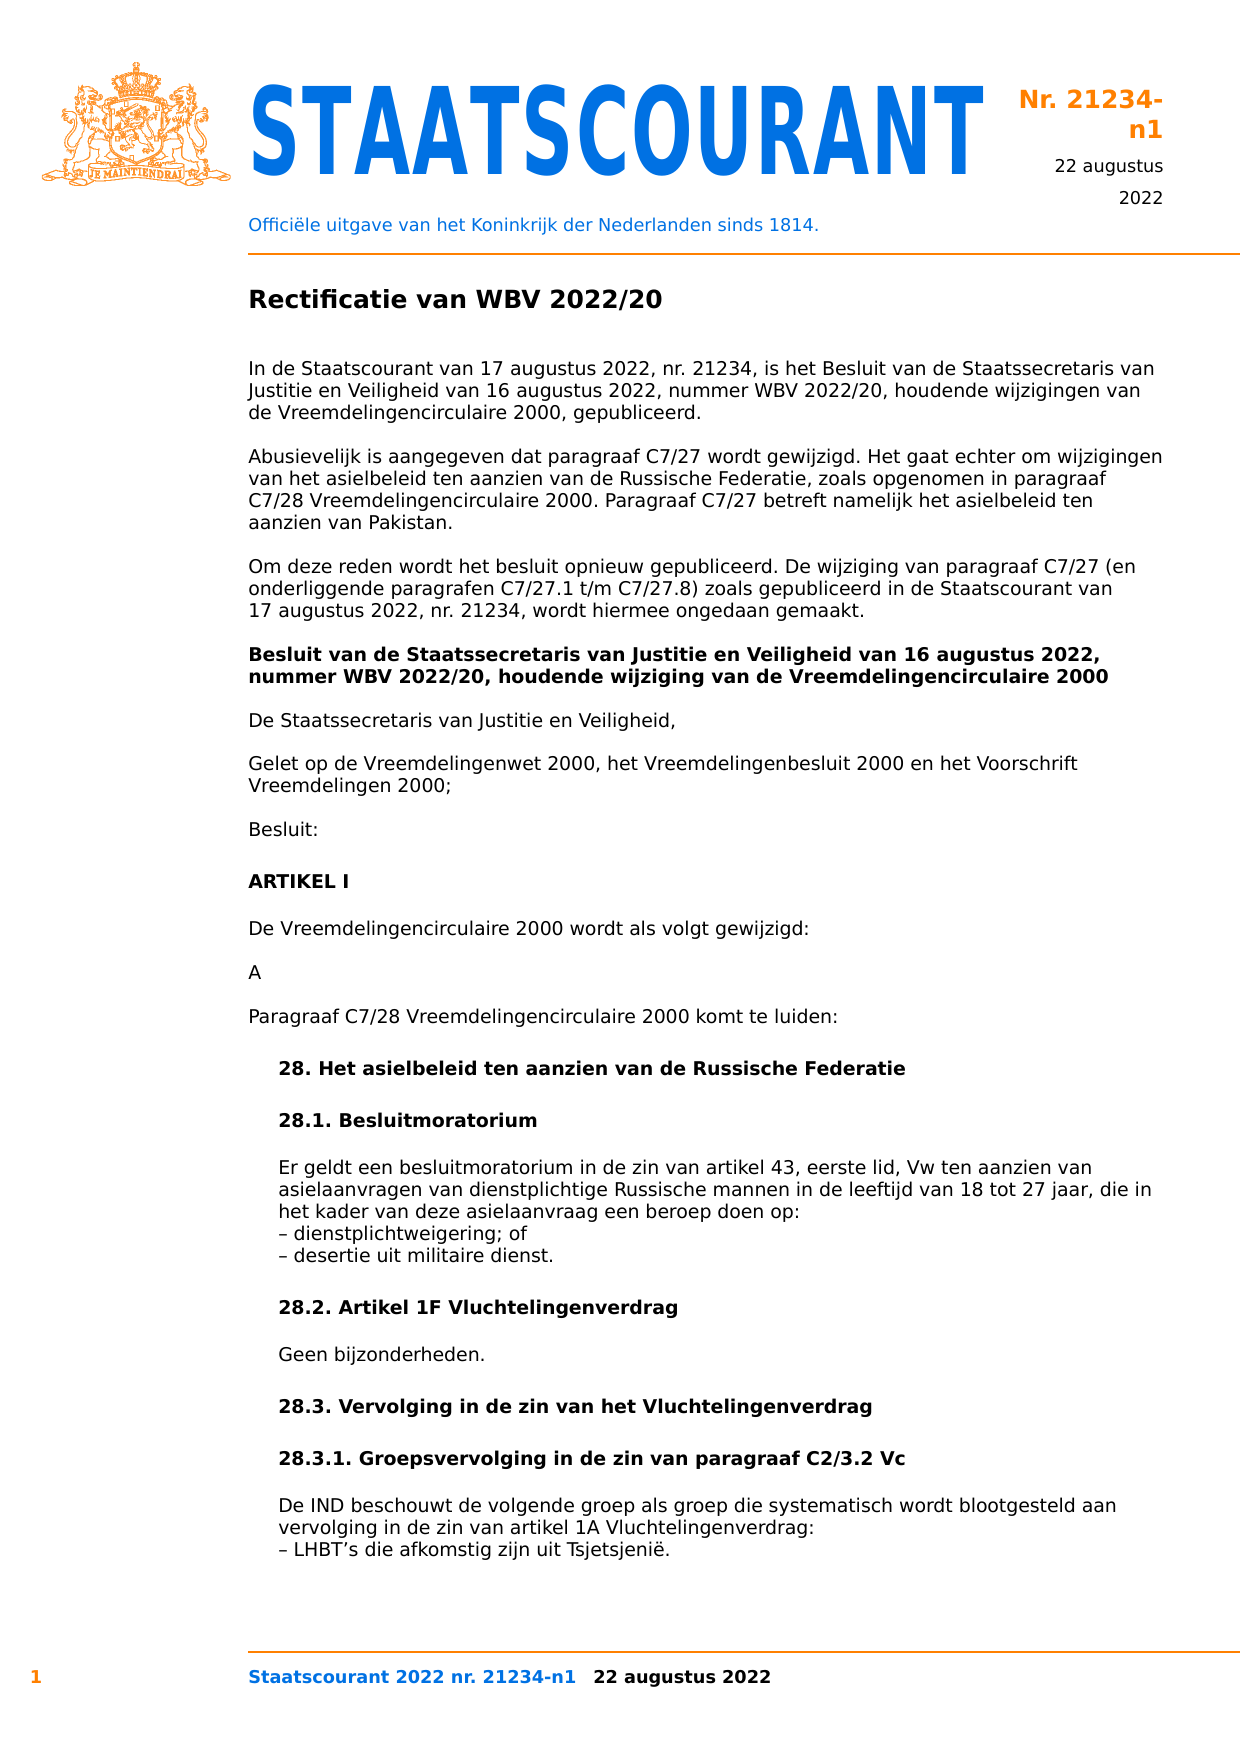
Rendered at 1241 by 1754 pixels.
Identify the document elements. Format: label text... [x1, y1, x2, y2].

table_header Nr. 21234-n1 [998, 62, 1240, 150]
text Abusievelijk is aangegeven dat paragraaf C7/27 wordt gewijzigd. Het gaat echter om wijzigingen van het asielbeleid ten aanzien van de Russische Federatie, zoals opgenomen in paragraaf C7/28 Vreemdelingencirculaire 2000. Paragraaf C7/27 betreft namelijk het asielbeleid ten aanzien van Pakistan. [248, 446, 1163, 534]
text Besluit van de Staatssecretaris van Justitie en Veiligheid van 16 augustus 2022, nummer WBV 2022/20, houdende wijziging van de Vreemdelingencirculaire 2000 [248, 644, 1163, 688]
text Gelet op de Vreemdelingenwet 2000, het Vreemdelingenbesluit 2000 en het Voorschrift Vreemdelingen 2000; [248, 753, 1163, 797]
subtitle ARTIKEL I [248, 871, 1163, 893]
picture [41, 62, 231, 186]
text – desertie uit militaire dienst. [278, 1245, 1163, 1267]
text De IND beschouwt de volgende groep als groep die systematisch wordt blootgesteld aan vervolging in de zin van artikel 1A Vluchtelingenverdrag: [278, 1494, 1163, 1538]
text Om deze reden wordt het besluit opnieuw gepubliceerd. De wijziging van paragraaf C7/27 (en onderliggende paragrafen C7/27.1 t/m C7/27.8) zoals gepubliceerd in de Staatscourant van 17 augustus 2022, nr. 21234, wordt hiermee ongedaan gemaakt. [248, 556, 1163, 622]
subtitle 28.3.1. Groepsvervolging in de zin van paragraaf C2/3.2 Vc [278, 1448, 1163, 1469]
subtitle Rectificatie van WBV 2022/20 [248, 285, 1163, 314]
subtitle 28.3. Vervolging in de zin van het Vluchtelingenverdrag [278, 1396, 1163, 1418]
subtitle 28.2. Artikel 1F Vluchtelingenverdrag [278, 1297, 1163, 1319]
table_header STAATSCOURANT [248, 62, 998, 215]
text Besluit: [248, 819, 1163, 841]
text – LHBT’s die afkomstig zijn uit Tsjetsjenië. [278, 1538, 1163, 1561]
table_cell 22 augustus [998, 150, 1240, 182]
subtitle 28.1. Besluitmoratorium [278, 1110, 1163, 1132]
text De Staatssecretaris van Justitie en Veiligheid, [248, 709, 1163, 731]
text In de Staatscourant van 17 augustus 2022, nr. 21234, is het Besluit van de Staatssecretaris van Justitie en Veiligheid van 16 augustus 2022, nummer WBV 2022/20, houdende wijzigingen van de Vreemdelingencirculaire 2000, gepubliceerd. [248, 358, 1163, 424]
text – dienstplichtweigering; of [278, 1223, 1163, 1245]
table_header [25, 62, 248, 253]
text Er geldt een besluitmoratorium in de zin van artikel 43, eerste lid, Vw ten aanzien van asielaanvragen van dienstplichtige Russische mannen in de leeftijd van 18 tot 27 jaar, die in het kader van deze asielaanvraag een beroep doen op: [278, 1157, 1163, 1223]
text A [248, 962, 1163, 984]
subtitle 28. Het asielbeleid ten aanzien van de Russische Federatie [278, 1058, 1163, 1080]
table_cell 2022 [998, 183, 1240, 215]
table_cell Officiële uitgave van het Koninkrijk der Nederlanden sinds 1814. [248, 215, 1240, 253]
text Geen bijzonderheden. [278, 1344, 1163, 1366]
text Paragraaf C7/28 Vreemdelingencirculaire 2000 komt te luiden: [248, 1006, 1163, 1028]
text De Vreemdelingencirculaire 2000 wordt als volgt gewijzigd: [248, 918, 1163, 940]
